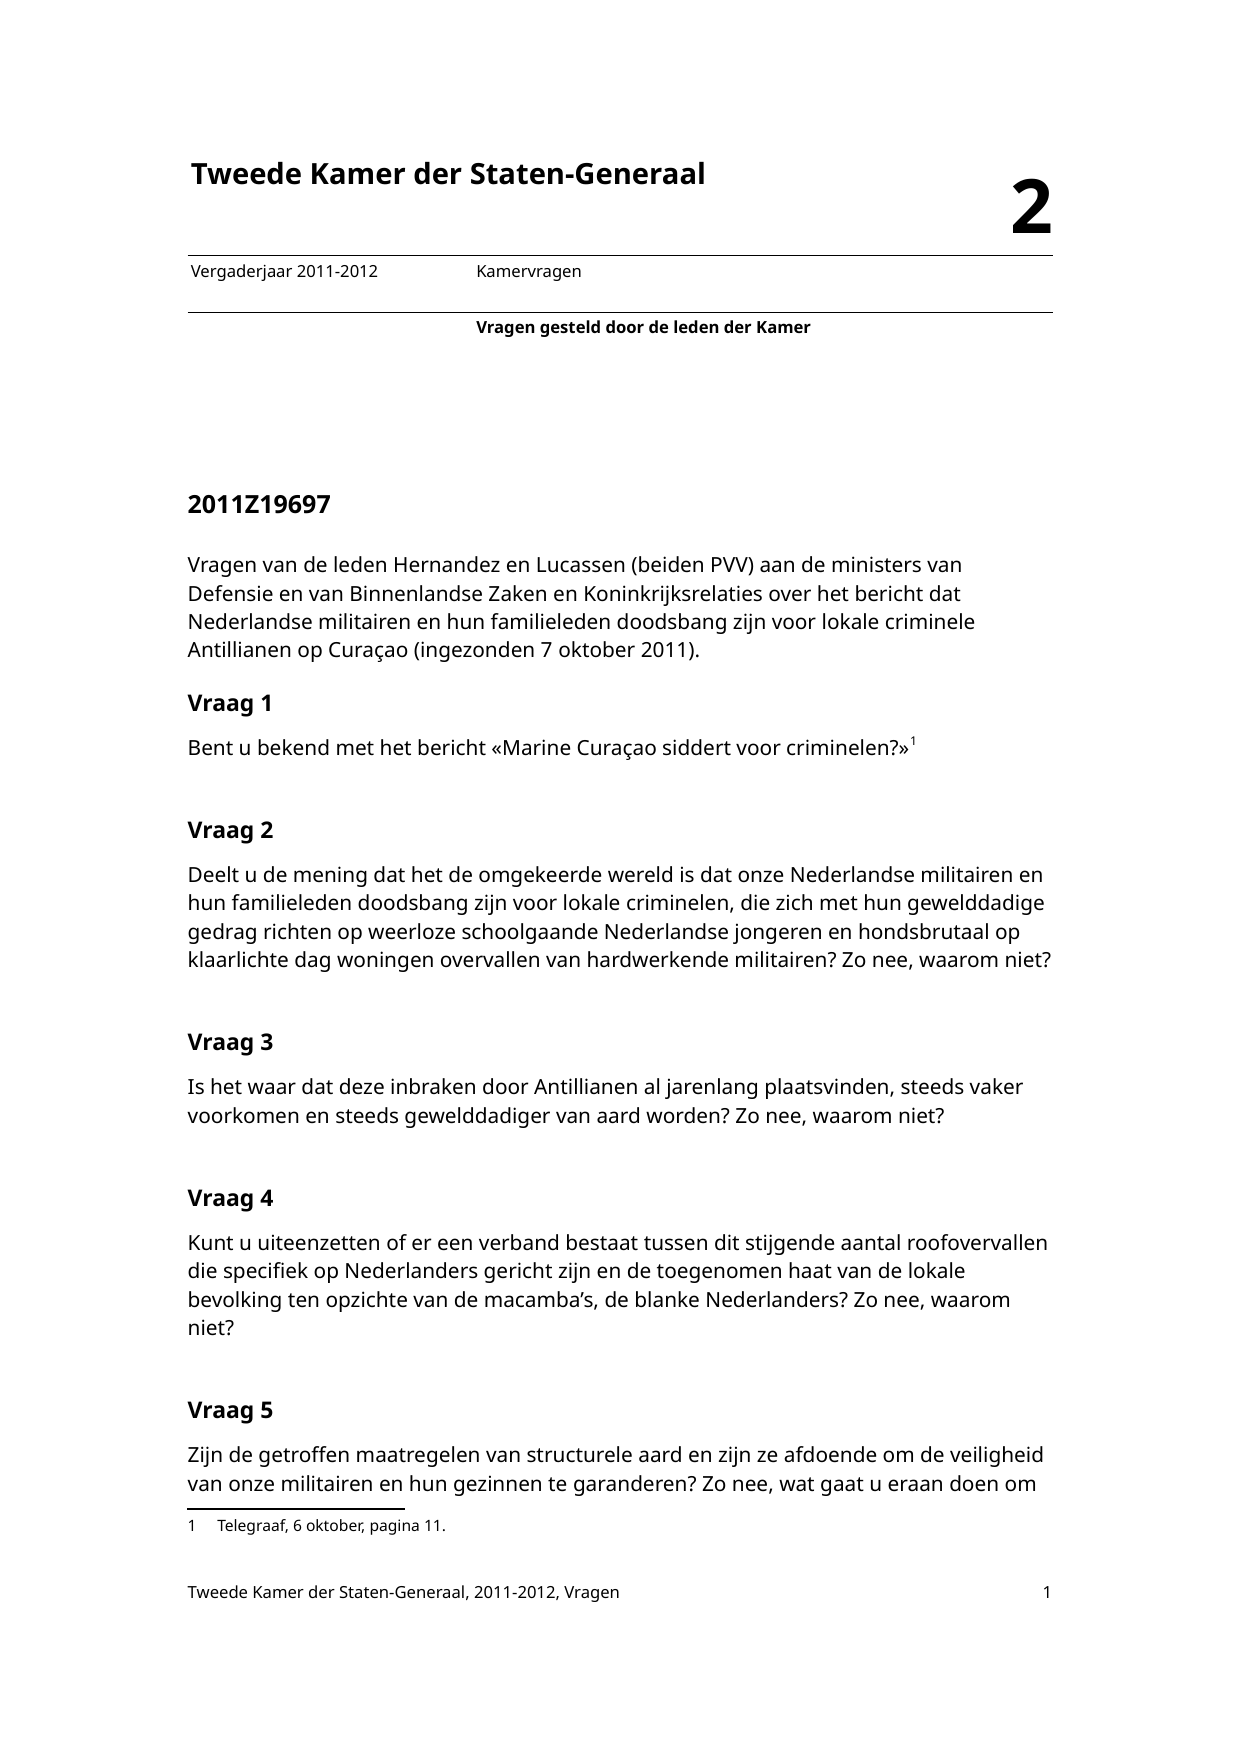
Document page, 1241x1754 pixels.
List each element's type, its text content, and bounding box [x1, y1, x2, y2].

subtitle Vraag 5 [187, 1394, 1053, 1426]
subtitle Vraag 3 [187, 1026, 1053, 1057]
text Is het waar dat deze inbraken door Antillianen al jarenlang plaatsvinden, steeds vaker voorkomen en steeds gewelddadiger van aard worden? Zo nee, waarom niet? [187, 1072, 1053, 1129]
table_cell Kamervragen [473, 256, 1053, 312]
text Telegraaf, 6 oktober, pagina 11. [187, 1508, 1053, 1536]
subtitle Vraag 1 [187, 687, 1053, 718]
text Zijn de getroffen maatregelen van structurele aard en zijn ze afdoende om de veiligheid van onze militairen en hun gezinnen te garanderen? Zo nee, wat gaat u eraan doen om [187, 1441, 1053, 1497]
text 2011Z19697 [187, 487, 1053, 521]
subtitle Vraag 2 [187, 814, 1053, 845]
subtitle Vraag 4 [187, 1182, 1053, 1213]
table_header 2 [880, 150, 1053, 255]
table_cell Vergaderjaar 2011-2012 [188, 256, 473, 312]
table_header Tweede Kamer der Staten-Generaal [188, 150, 879, 255]
table_cell [188, 313, 473, 339]
text Kunt u uiteenzetten of er een verband bestaat tussen dit stijgende aantal roofovervallen die specifiek op Nederlanders gericht zijn en de toegenomen haat van de lokale bevolking ten opzichte van de macamba’s, de blanke Nederlanders? Zo nee, waarom niet? [187, 1228, 1053, 1342]
text Vragen van de leden Hernandez en Lucassen (beiden PVV) aan de ministers van Defensie en van Binnenlandse Zaken en Koninkrijksrelaties over het bericht dat Nederlandse militairen en hun familieleden doodsbang zijn voor lokale criminele Antillianen op Curaçao (ingezonden 7 oktober 2011). [187, 550, 1053, 664]
text Deelt u de mening dat het de omgekeerde wereld is dat onze Nederlandse militairen en hun familieleden doodsbang zijn voor lokale criminelen, die zich met hun gewelddadige gedrag richten op weerloze schoolgaande Nederlandse jongeren en hondsbrutaal op klaarlichte dag woningen overvallen van hardwerkende militairen? Zo nee, waarom niet? [187, 860, 1053, 974]
text Bent u bekend met het bericht «Marine Curaçao siddert voor criminelen?» [187, 733, 1053, 761]
table_cell Vragen gesteld door de leden der Kamer [473, 313, 1053, 339]
